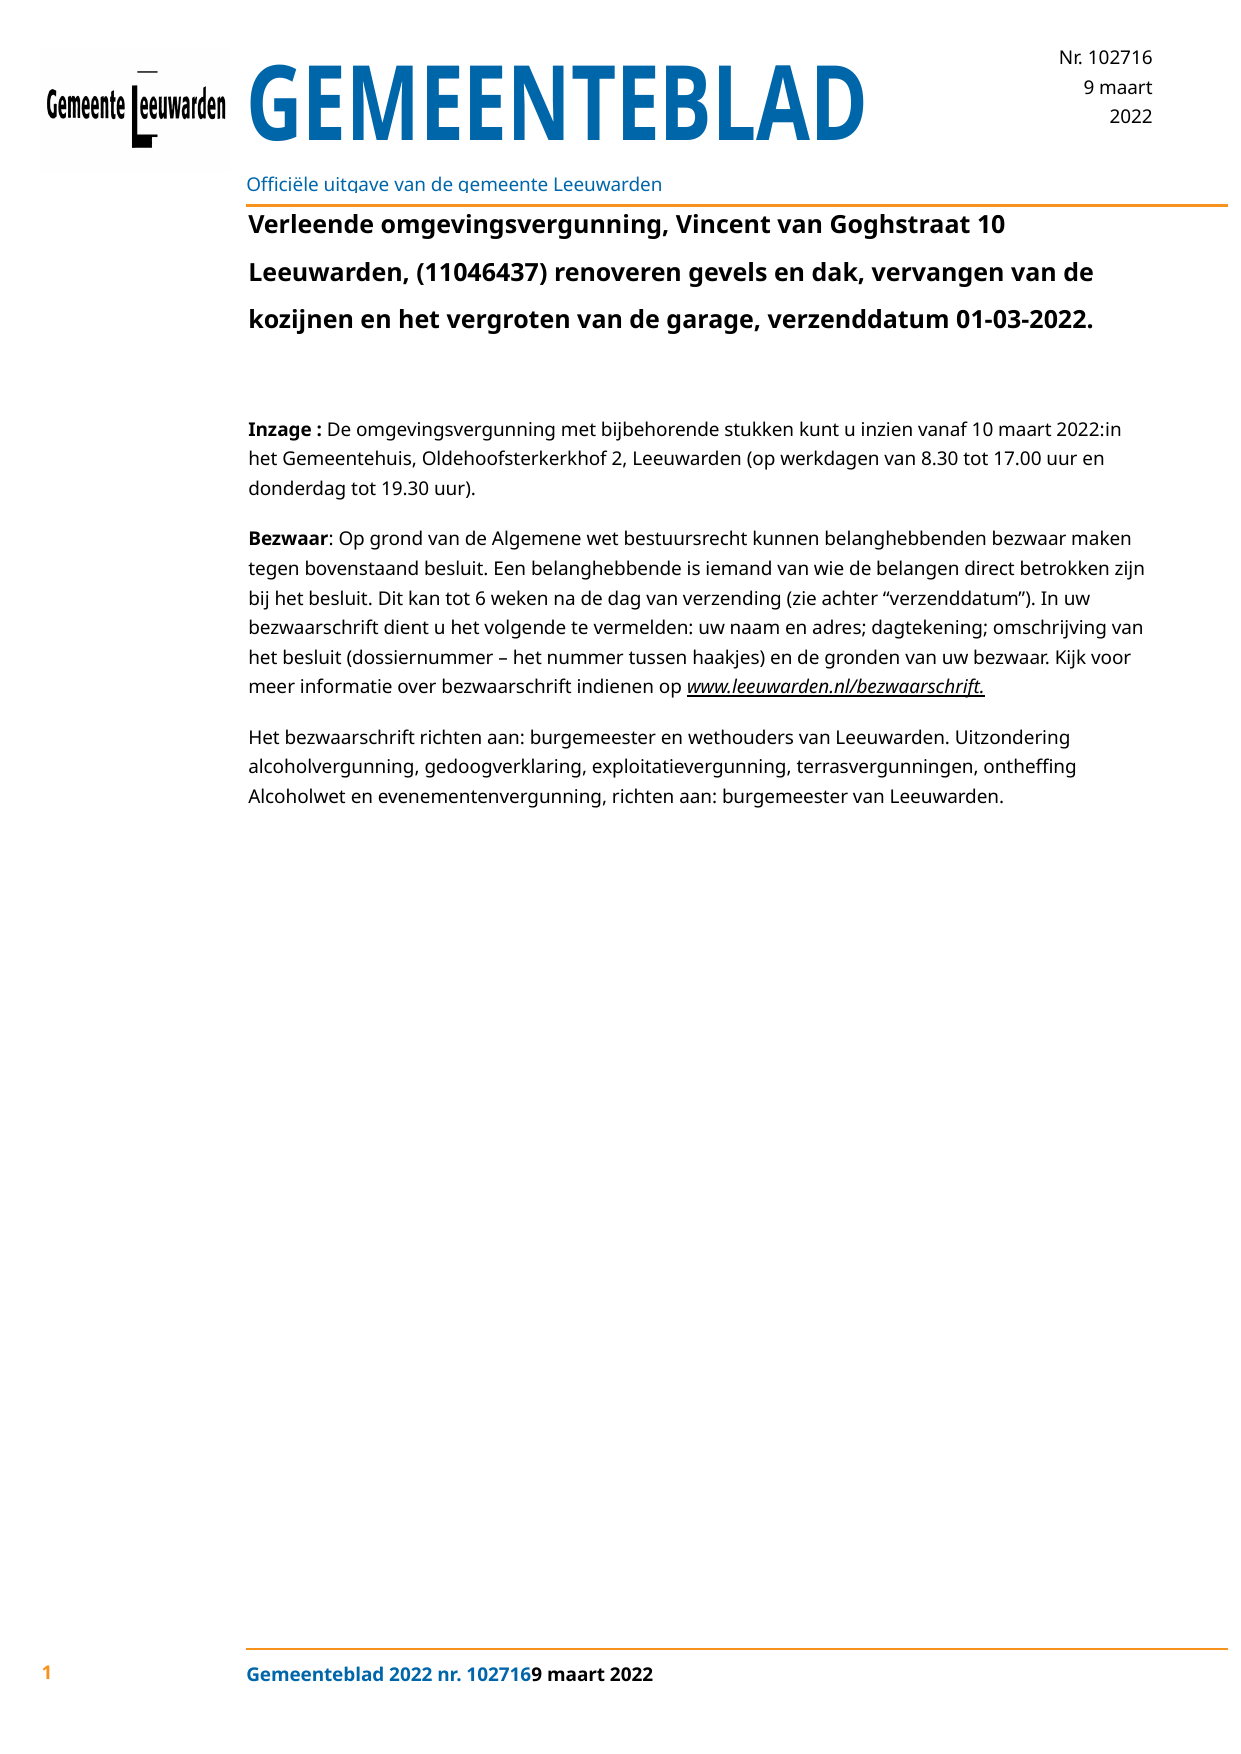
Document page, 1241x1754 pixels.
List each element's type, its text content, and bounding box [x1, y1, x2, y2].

text Inzage : De omgevingsvergunning met bijbehorende stukken kunt u inzien vanaf 10 maart 2022:in het Gemeentehuis, Oldehoofsterkerkhof 2, Leeuwarden (op werkdagen van 8.30 tot 17.00 uur en donderdag tot 19.30 uur). [248, 416, 1152, 501]
text Het bezwaarschrift richten aan: burgemeester en wethouders van Leeuwarden. Uitzondering alcoholvergunning, gedoogverklaring, exploitatievergunning, terrasvergunningen, ontheffing Alcoholwet en evenementenvergunning, richten aan: burgemeester van Leeuwarden. [248, 724, 1152, 809]
text Verleende omgevingsvergunning, Vincent van Goghstraat 10 Leeuwarden, (11046437) renoveren gevels en dak, vervangen van de kozijnen en het vergroten van de garage, verzenddatum 01-03-2022. [248, 207, 1152, 336]
picture [41, 47, 231, 172]
text Bezwaar: Op grond van de Algemene wet bestuursrecht kunnen belanghebbenden bezwaar maken tegen bovenstaand besluit. Een belanghebbende is iemand van wie de belangen direct betrokken zijn bij het besluit. Dit kan tot 6 weken na de dag van verzending (zie achter “verzenddatum”). In uw bezwaarschrift dient u het volgende te vermelden: uw naam en adres; dagtekening; omschrijving van het besluit (dossiernummer – het nummer tussen haakjes) en de gronden van uw bezwaar. Kijk voor meer informatie over bezwaarschrift indienen op www.leeuwarden.nl/bezwaarschrift. [248, 526, 1152, 699]
